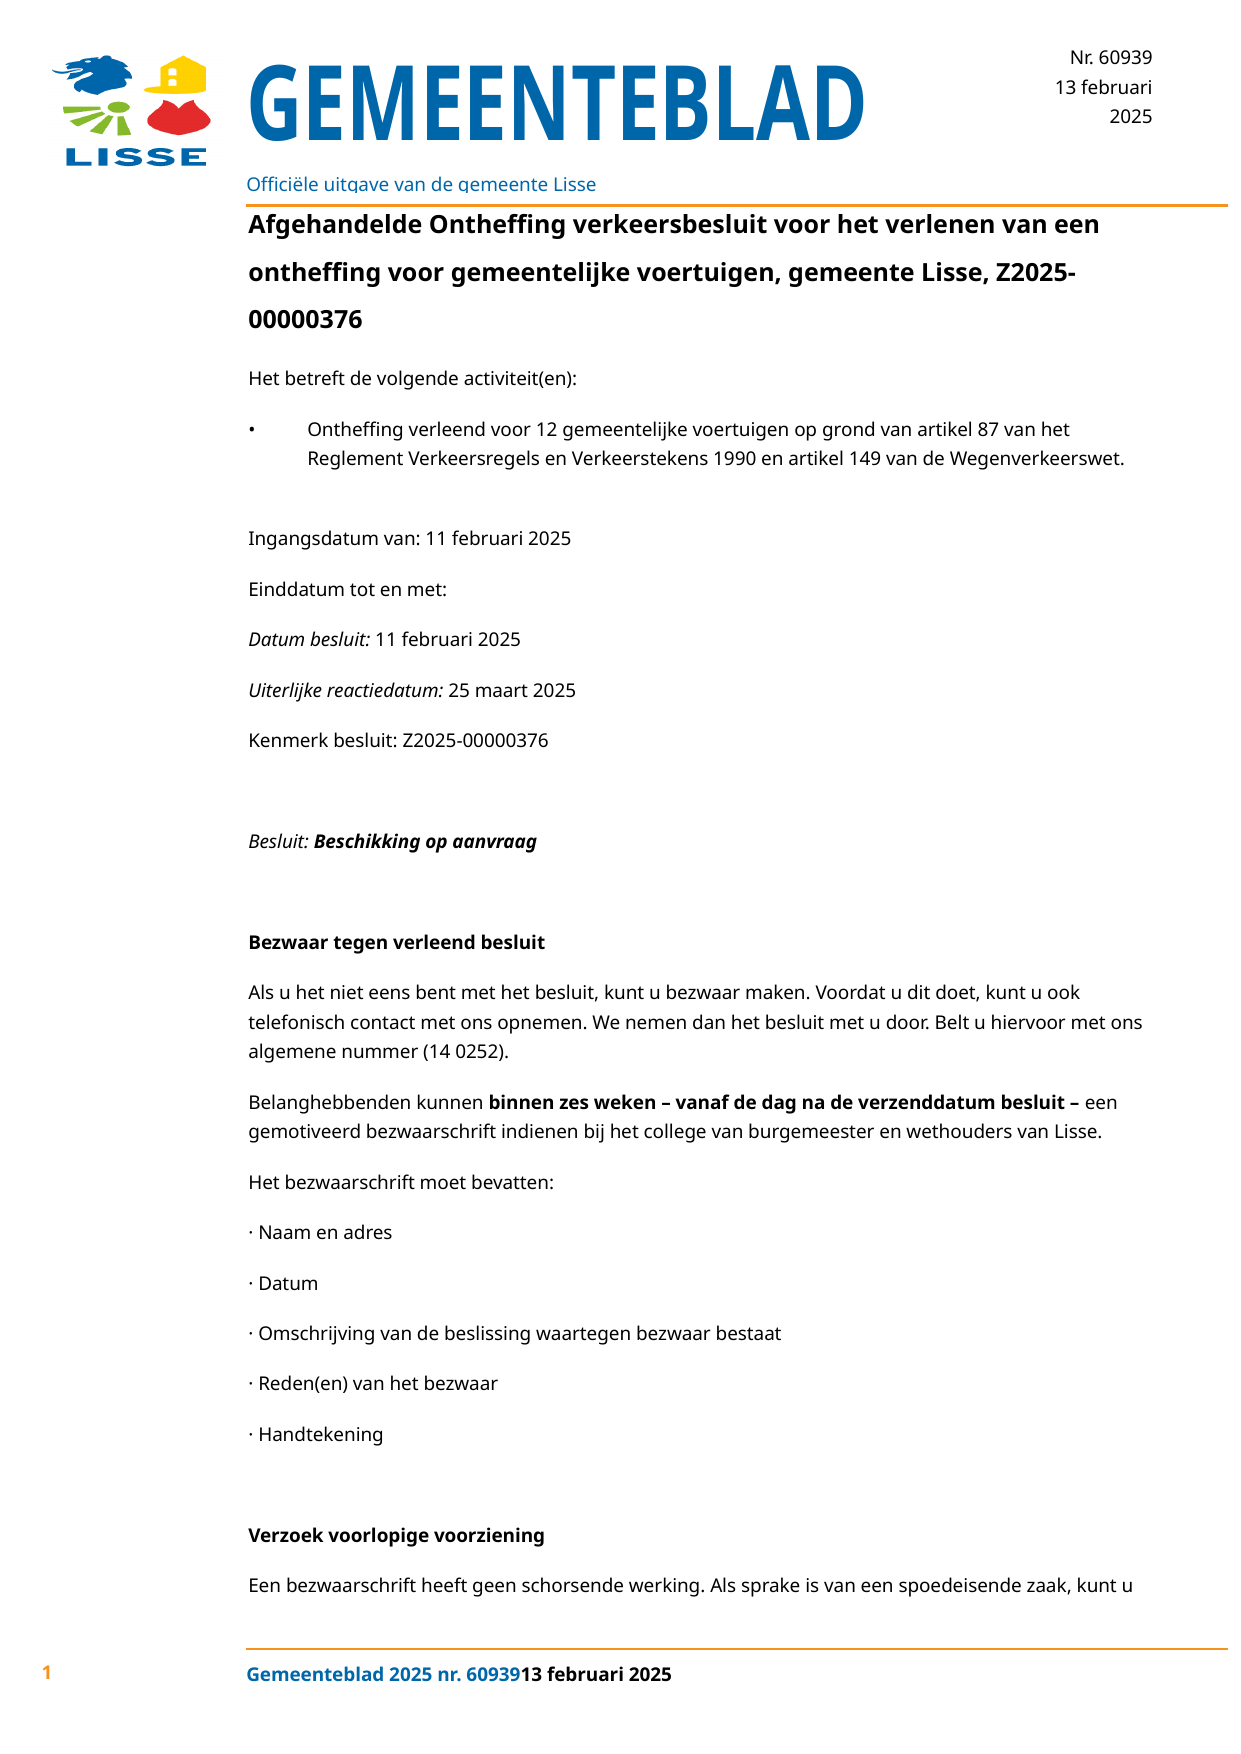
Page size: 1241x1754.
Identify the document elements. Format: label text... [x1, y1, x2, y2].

text Besluit: Beschikking op aanvraag [248, 828, 1152, 854]
list Ontheffing verleend voor 12 gemeentelijke voertuigen op grond van artikel 87 van het Reglement Verkeersregels en Verkeerstekens 1990 en artikel 149 van de Wegenverkeerswet. [248, 416, 1152, 471]
text Bezwaar tegen verleend besluit [248, 929, 1152, 954]
text · Handtekening [248, 1421, 1152, 1447]
text Ingangsdatum van: 11 februari 2025 [248, 526, 1152, 551]
text Een bezwaarschrift heeft geen schorsende werking. Als sprake is van een spoedeisende zaak, kunt u [248, 1572, 1152, 1598]
text Kenmerk besluit: Z2025-00000376 [248, 727, 1152, 753]
text · Datum [248, 1270, 1152, 1295]
text Belanghebbenden kunnen binnen zes weken – vanaf de dag na de verzenddatum besluit – een gemotiveerd bezwaarschrift indienen bij het college van burgemeester en wethouders van Lisse. [248, 1089, 1152, 1144]
text Het betreft de volgende activiteit(en): [248, 366, 1152, 391]
text Als u het niet eens bent met het besluit, kunt u bezwaar maken. Voordat u dit doet, kunt u ook telefonisch contact met ons opnemen. We nemen dan het besluit met u door. Belt u hiervoor met ons algemene nummer (14 0252). [248, 979, 1152, 1064]
picture [41, 47, 231, 172]
text Het bezwaarschrift moet bevatten: [248, 1169, 1152, 1194]
text Verzoek voorlopige voorziening [248, 1522, 1152, 1547]
text · Naam en adres [248, 1219, 1152, 1245]
text · Omschrijving van de beslissing waartegen bezwaar bestaat [248, 1320, 1152, 1346]
text Datum besluit: 11 februari 2025 [248, 626, 1152, 652]
text Einddatum tot en met: [248, 576, 1152, 602]
text Uiterlijke reactiedatum: 25 maart 2025 [248, 677, 1152, 702]
text Afgehandelde Ontheffing verkeersbesluit voor het verlenen van een ontheffing voor gemeentelijke voertuigen, gemeente Lisse, Z2025-00000376 [248, 207, 1152, 336]
text · Reden(en) van het bezwaar [248, 1371, 1152, 1396]
